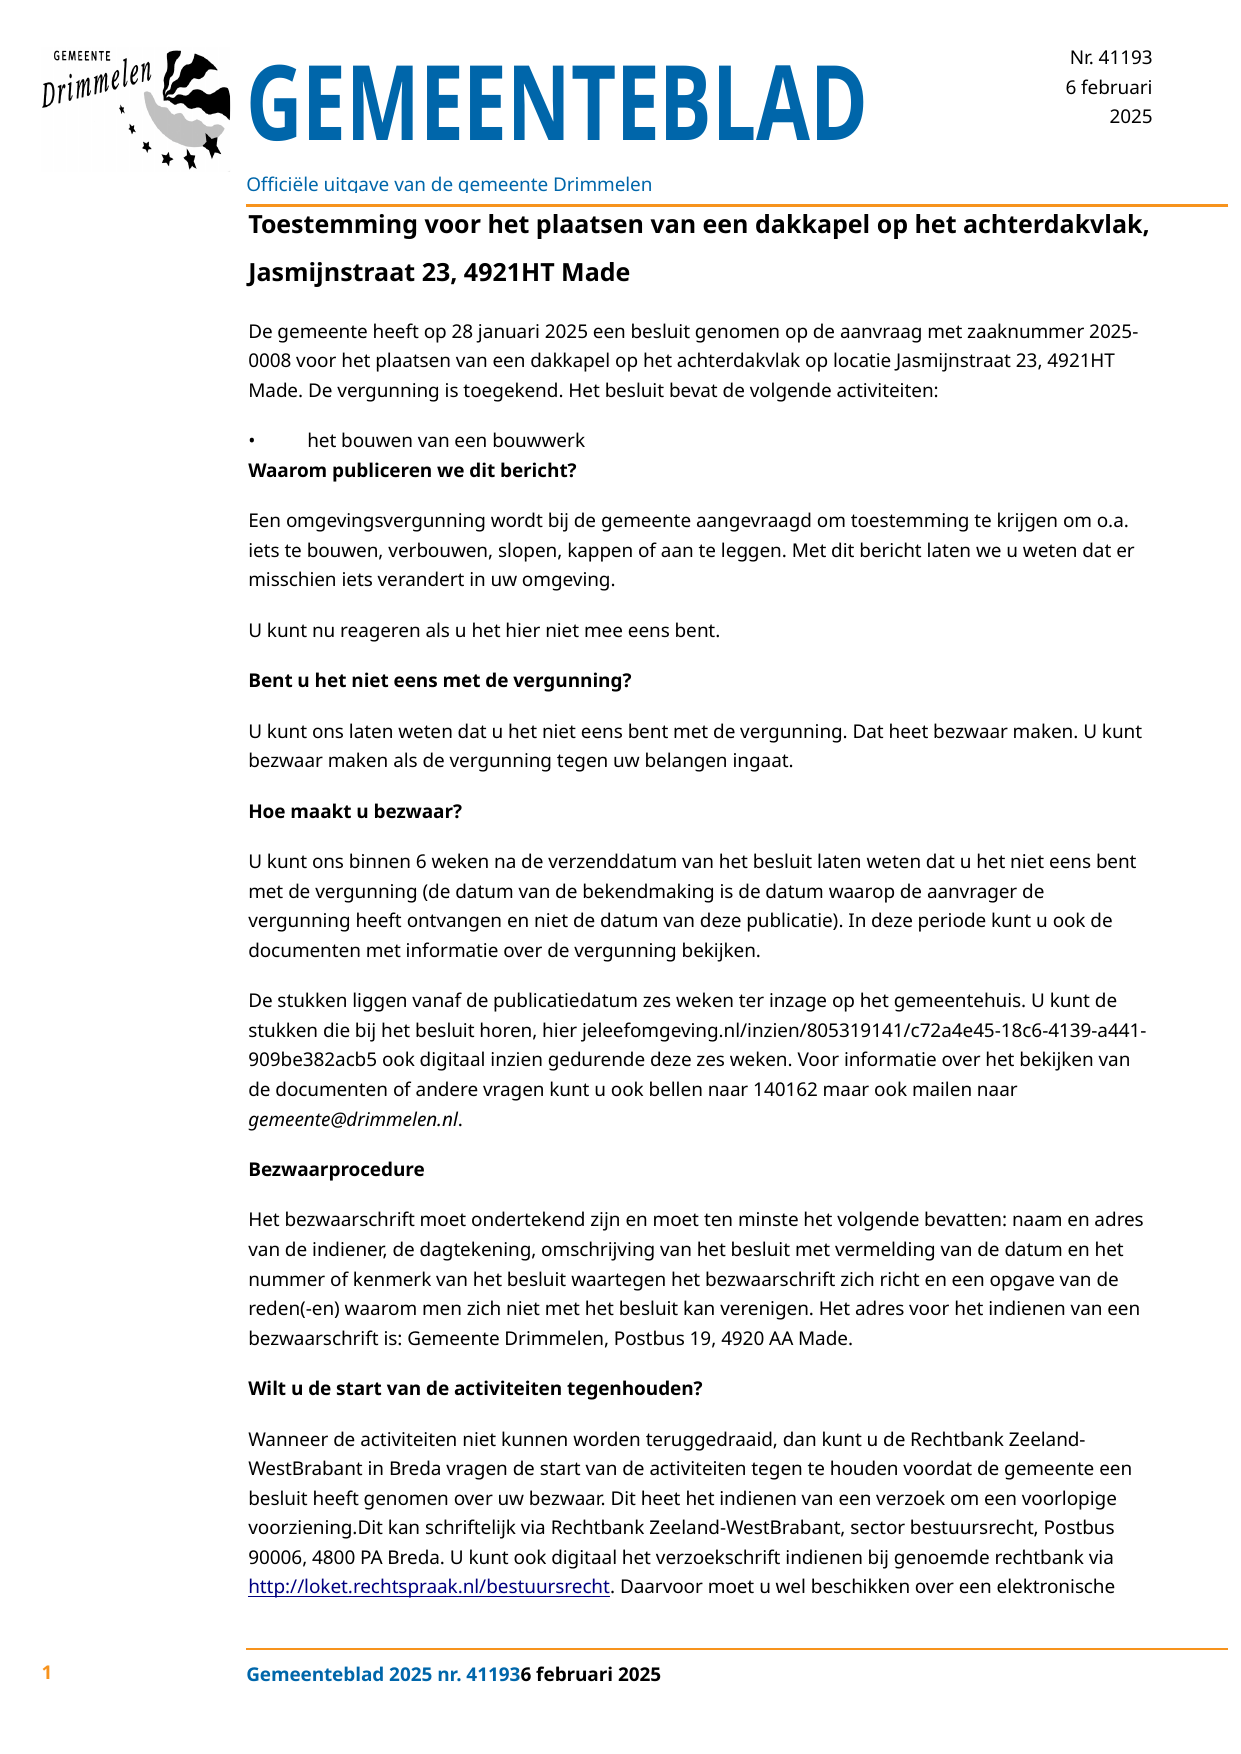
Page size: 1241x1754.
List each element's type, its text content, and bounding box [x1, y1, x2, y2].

text Bent u het niet eens met de vergunning? [248, 667, 1152, 693]
picture [41, 47, 231, 172]
text Wilt u de start van de activiteiten tegenhouden? [248, 1375, 1152, 1401]
text Hoe maakt u bezwaar? [248, 798, 1152, 824]
text Wanneer de activiteiten niet kunnen worden teruggedraaid, dan kunt u de Rechtbank Zeeland-WestBrabant in Breda vragen de start van de activiteiten tegen te houden voordat de gemeente een besluit heeft genomen over uw bezwaar. Dit heet het indienen van een verzoek om een voorlopige voorziening.Dit kan schriftelijk via Rechtbank Zeeland-WestBrabant, sector bestuursrecht, Postbus 90006, 4800 PA Breda. U kunt ook digitaal het verzoekschrift indienen bij genoemde rechtbank via http://loket.rechtspraak.nl/bestuursrecht. Daarvoor moet u wel beschikken over een elektronische [248, 1426, 1152, 1599]
text Het bezwaarschrift moet ondertekend zijn en moet ten minste het volgende bevatten: naam en adres van de indiener, de dagtekening, omschrijving van het besluit met vermelding van de datum en het nummer of kenmerk van het besluit waartegen het bezwaarschrift zich richt en een opgave van de reden(-en) waarom men zich niet met het besluit kan verenigen. Het adres voor het indienen van een bezwaarschrift is: Gemeente Drimmelen, Postbus 19, 4920 AA Made. [248, 1207, 1152, 1351]
text U kunt nu reageren als u het hier niet mee eens bent. [248, 617, 1152, 643]
text Bezwaarprocedure [248, 1156, 1152, 1182]
text De gemeente heeft op 28 januari 2025 een besluit genomen op de aanvraag met zaaknummer 2025-0008 voor het plaatsen van een dakkapel op het achterdakvlak op locatie Jasmijnstraat 23, 4921HT Made. De vergunning is toegekend. Het besluit bevat de volgende activiteiten: [248, 318, 1152, 403]
list het bouwen van een bouwwerk [248, 427, 1152, 453]
text U kunt ons binnen 6 weken na de verzenddatum van het besluit laten weten dat u het niet eens bent met de vergunning (de datum van de bekendmaking is de datum waarop de aanvrager de vergunning heeft ontvangen en niet de datum van deze publicatie). In deze periode kunt u ook de documenten met informatie over de vergunning bekijken. [248, 848, 1152, 963]
text Waarom publiceren we dit bericht? [248, 457, 1152, 483]
text Toestemming voor het plaatsen van een dakkapel op het achterdakvlak, Jasmijnstraat 23, 4921HT Made [248, 207, 1152, 288]
text De stukken liggen vanaf de publicatiedatum zes weken ter inzage op het gemeentehuis. U kunt de stukken die bij het besluit horen, hier jeleefomgeving.nl/inzien/805319141/c72a4e45-18c6-4139-a441-909be382acb5 ook digitaal inzien gedurende deze zes weken. Voor informatie over het bekijken van de documenten of andere vragen kunt u ook bellen naar 140162 maar ook mailen naar gemeente@drimmelen.nl. [248, 987, 1152, 1132]
text Een omgevingsvergunning wordt bij de gemeente aangevraagd om toestemming te krijgen om o.a. iets te bouwen, verbouwen, slopen, kappen of aan te leggen. Met dit bericht laten we u weten dat er misschien iets verandert in uw omgeving. [248, 507, 1152, 592]
text U kunt ons laten weten dat u het niet eens bent met de vergunning. Dat heet bezwaar maken. U kunt bezwaar maken als de vergunning tegen uw belangen ingaat. [248, 718, 1152, 773]
